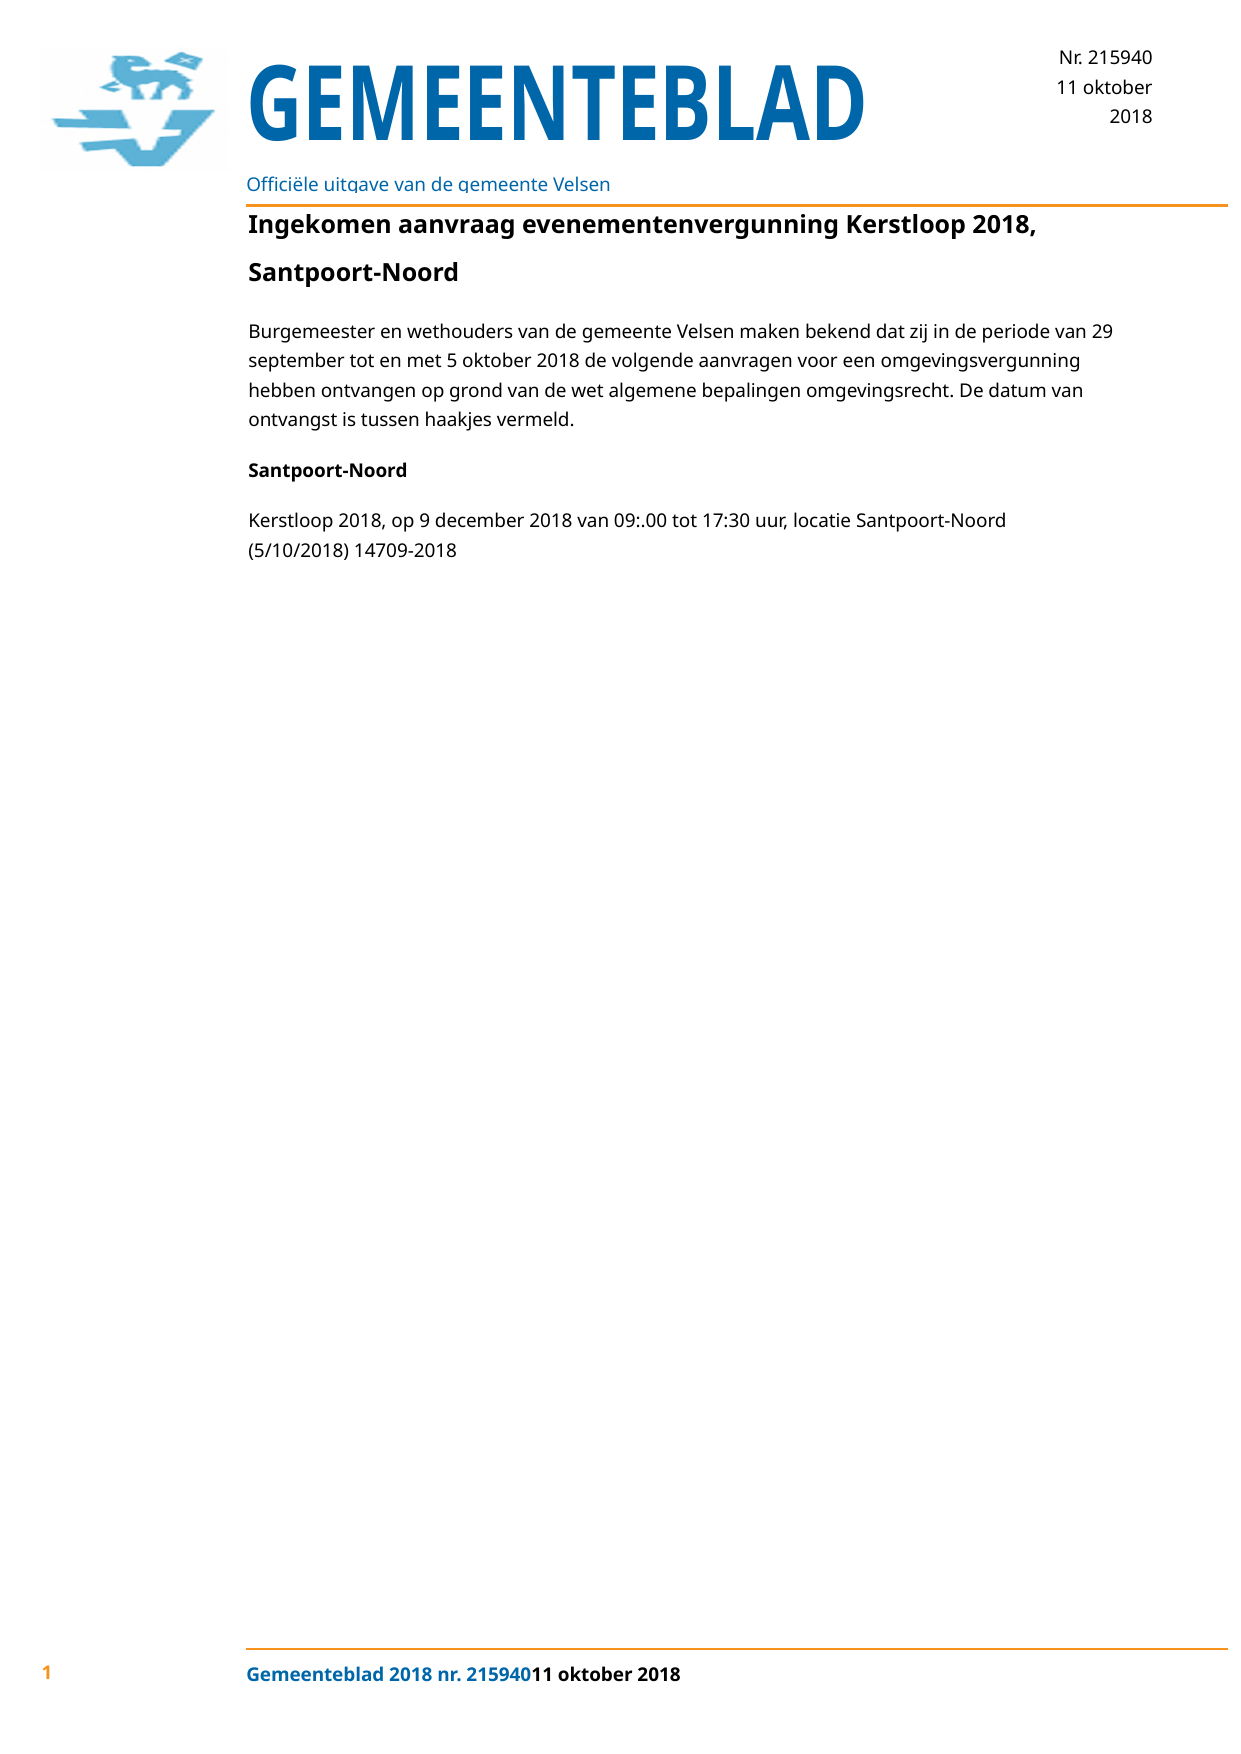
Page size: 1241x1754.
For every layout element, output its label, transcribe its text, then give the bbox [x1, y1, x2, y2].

text Burgemeester en wethouders van de gemeente Velsen maken bekend dat zij in de periode van 29 september tot en met 5 oktober 2018 de volgende aanvragen voor een omgevingsvergunning hebben ontvangen op grond van de wet algemene bepalingen omgevingsrecht. De datum van ontvangst is tussen haakjes vermeld. [248, 318, 1152, 432]
picture [41, 47, 231, 172]
text Kerstloop 2018, op 9 december 2018 van 09:.00 tot 17:30 uur, locatie Santpoort-Noord (5/10/2018) 14709-2018 [248, 507, 1152, 563]
text Santpoort-Noord [248, 457, 1152, 483]
text Ingekomen aanvraag evenementenvergunning Kerstloop 2018, Santpoort-Noord [248, 207, 1152, 288]
